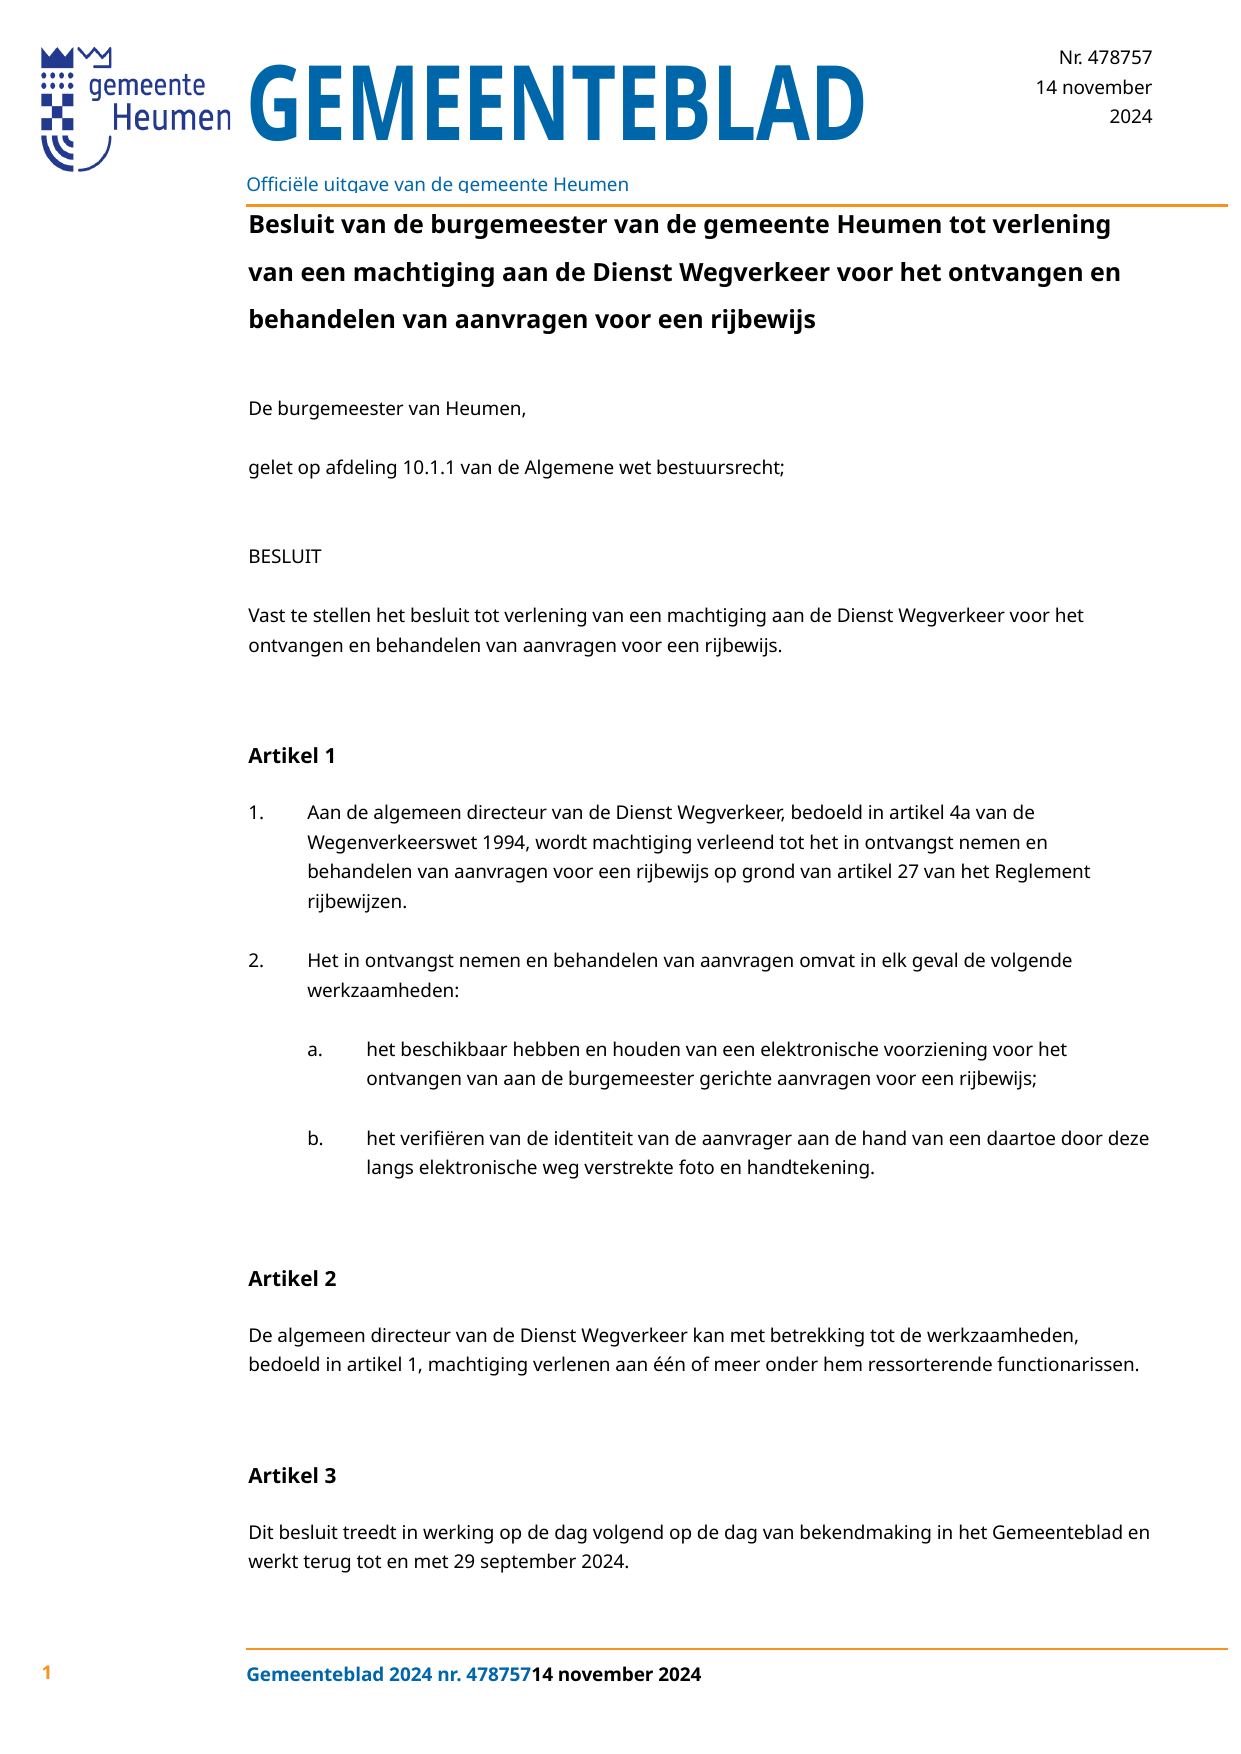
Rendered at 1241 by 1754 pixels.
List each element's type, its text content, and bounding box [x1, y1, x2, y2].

text De algemeen directeur van de Dienst Wegverkeer kan met betrekking tot de werkzaamheden, bedoeld in artikel 1, machtiging verlenen aan één of meer onder hem ressorterende functionarissen. [248, 1322, 1152, 1377]
picture [41, 47, 231, 172]
text gelet op afdeling 10.1.1 van de Algemene wet bestuursrecht; [248, 454, 1152, 480]
text Dit besluit treedt in werking op de dag volgend op de dag van bekendmaking in het Gemeenteblad en werkt terug tot en met 29 september 2024. [248, 1519, 1152, 1574]
text Besluit van de burgemeester van de gemeente Heumen tot verlening van een machtiging aan de Dienst Wegverkeer voor het ontvangen en behandelen van aanvragen voor een rijbewijs [248, 207, 1152, 336]
list Het in ontvangst nemen en behandelen van aanvragen omvat in elk geval de volgende werkzaamheden: [248, 947, 1152, 1003]
text BESLUIT [248, 543, 1152, 569]
text Vast te stellen het besluit tot verlening van een machtiging aan de Dienst Wegverkeer voor het ontvangen en behandelen van aanvragen voor een rijbewijs. [248, 602, 1152, 657]
text Artikel 2 [248, 1264, 1152, 1292]
text Artikel 3 [248, 1461, 1152, 1489]
list het beschikbaar hebben en houden van een elektronische voorziening voor het ontvangen van aan de burgemeester gerichte aanvragen voor een rijbewijs; [307, 1036, 1152, 1091]
list Aan de algemeen directeur van de Dienst Wegverkeer, bedoeld in artikel 4a van de Wegenverkeerswet 1994, wordt machtiging verleend tot het in ontvangst nemen en behandelen van aanvragen voor een rijbewijs op grond van artikel 27 van het Reglement rijbewijzen. [248, 799, 1152, 914]
text Artikel 1 [248, 741, 1152, 770]
list het verifiëren van de identiteit van de aanvrager aan de hand van een daartoe door deze langs elektronische weg verstrekte foto en handtekening. [307, 1125, 1152, 1180]
text De burgemeester van Heumen, [248, 395, 1152, 421]
